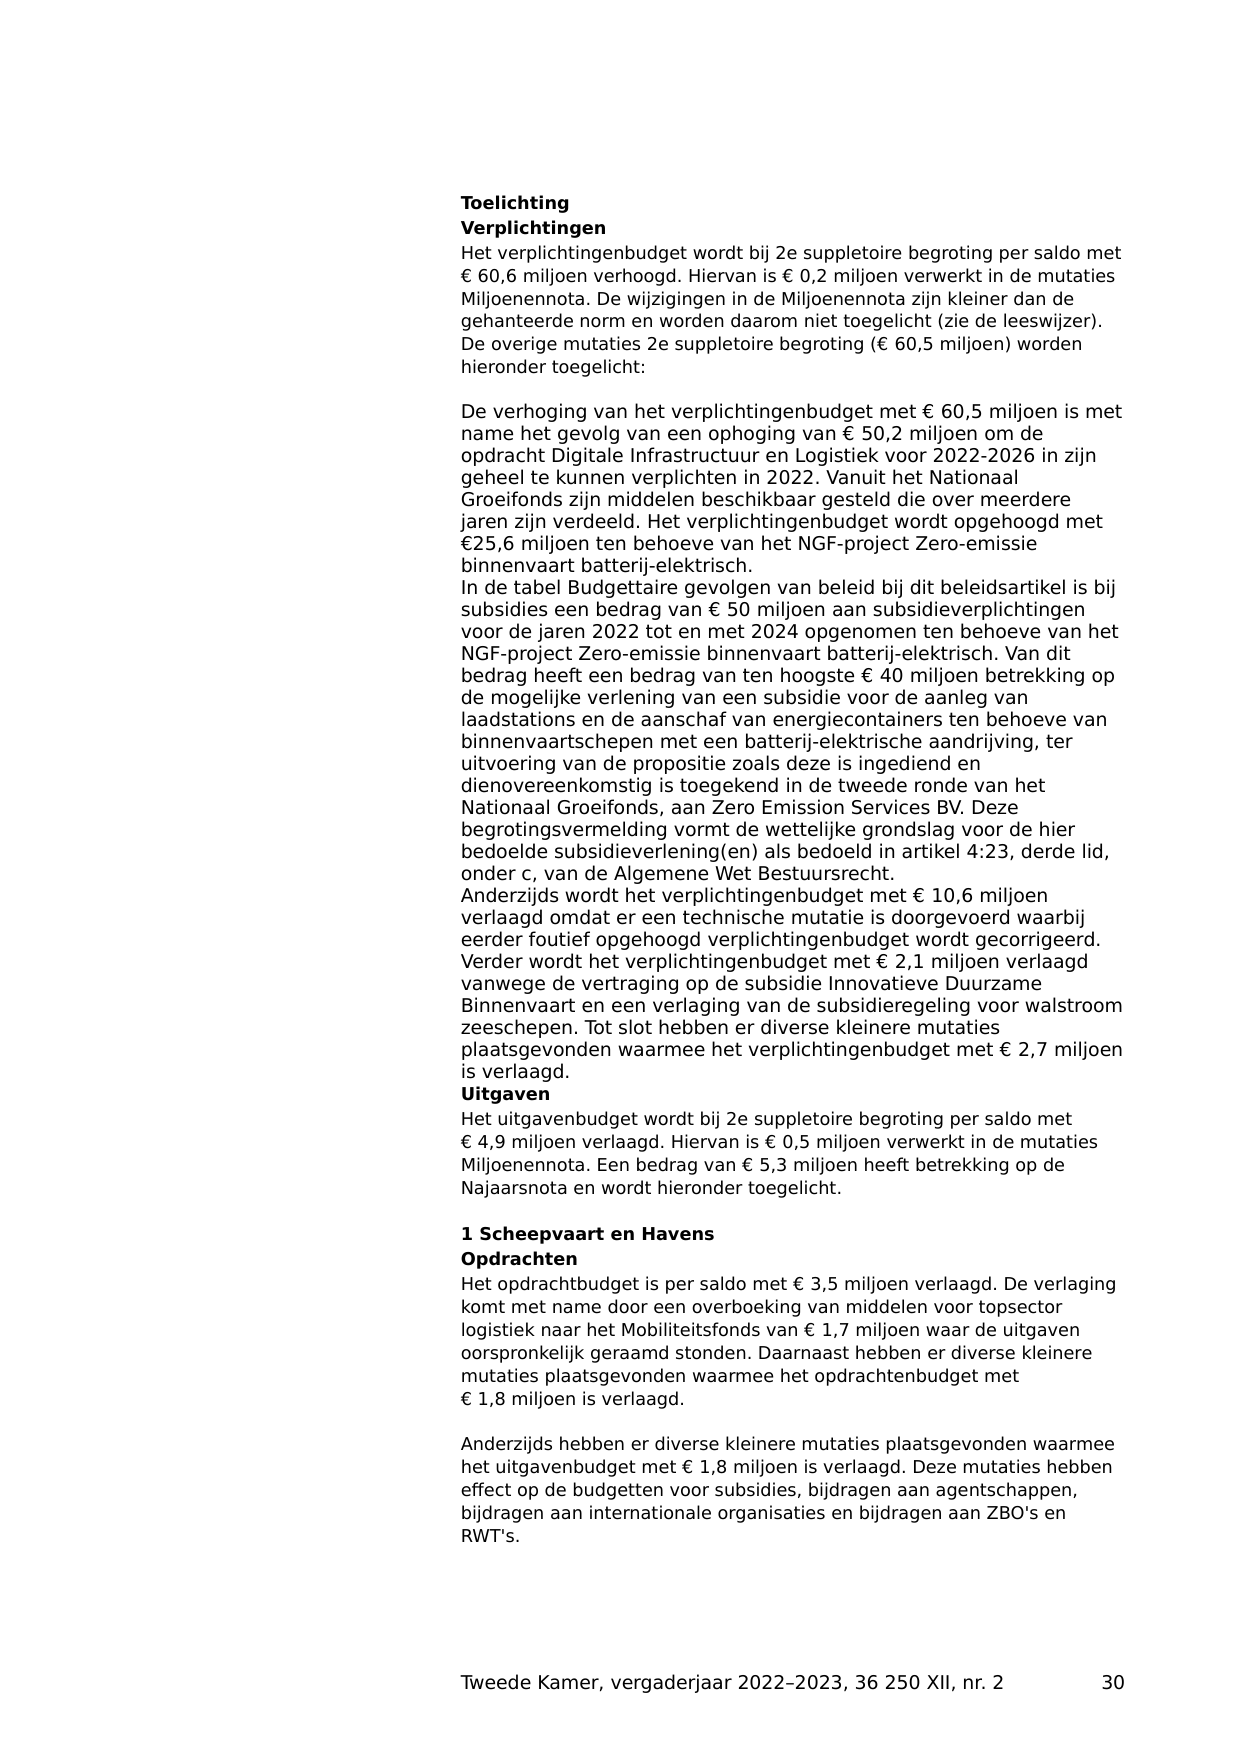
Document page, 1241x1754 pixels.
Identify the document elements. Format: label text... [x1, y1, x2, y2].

text In de tabel Budgettaire gevolgen van beleid bij dit beleidsartikel is bij subsidies een bedrag van € 50 miljoen aan subsidieverplichtingen voor de jaren 2022 tot en met 2024 opgenomen ten behoeve van het NGF-project Zero-emissie binnenvaart batterij-elektrisch. Van dit bedrag heeft een bedrag van ten hoogste € 40 miljoen betrekking op de mogelijke verlening van een subsidie voor de aanleg van laadstations en de aanschaf van energiecontainers ten behoeve van binnenvaartschepen met een batterij-elektrische aandrijving, ter uitvoering van de propositie zoals deze is ingediend en dienovereenkomstig is toegekend in de tweede ronde van het Nationaal Groeifonds, aan Zero Emission Services BV. Deze begrotingsvermelding vormt de wettelijke grondslag voor de hier bedoelde subsidieverlening(en) als bedoeld in artikel 4:23, derde lid, onder c, van de Algemene Wet Bestuursrecht. [461, 577, 1125, 885]
text De verhoging van het verplichtingenbudget met € 60,5 miljoen is met name het gevolg van een ophoging van € 50,2 miljoen om de opdracht Digitale Infrastructuur en Logistiek voor 2022-2026 in zijn geheel te kunnen verplichten in 2022. Vanuit het Nationaal Groeifonds zijn middelen beschikbaar gesteld die over meerdere jaren zijn verdeeld. Het verplichtingenbudget wordt opgehoogd met €25,6 miljoen ten behoeve van het NGF-project Zero-emissie binnenvaart batterij-elektrisch. [461, 401, 1125, 577]
text Anderzijds hebben er diverse kleinere mutaties plaatsgevonden waarmee het uitgavenbudget met € 1,8 miljoen is verlaagd. Deze mutaties hebben effect op de budgetten voor subsidies, bijdragen aan agentschappen, bijdragen aan internationale organisaties en bijdragen aan ZBO's en RWT's. [461, 1432, 1125, 1547]
text Opdrachten [461, 1247, 1125, 1270]
text Toelichting [461, 191, 1125, 214]
text Verplichtingen [461, 216, 1125, 239]
text Het opdrachtbudget is per saldo met € 3,5 miljoen verlaagd. De verlaging komt met name door een overboeking van middelen voor topsector logistiek naar het Mobiliteitsfonds van € 1,7 miljoen waar de uitgaven oorspronkelijk geraamd stonden. Daarnaast hebben er diverse kleinere mutaties plaatsgevonden waarmee het opdrachtenbudget met € 1,8 miljoen is verlaagd. [461, 1272, 1125, 1409]
text Het uitgavenbudget wordt bij 2e suppletoire begroting per saldo met € 4,9 miljoen verlaagd. Hiervan is € 0,5 miljoen verwerkt in de mutaties Miljoenennota. Een bedrag van € 5,3 miljoen heeft betrekking op de Najaarsnota en wordt hieronder toegelicht. [461, 1107, 1125, 1199]
text Uitgaven [461, 1082, 1125, 1105]
text Anderzijds wordt het verplichtingenbudget met € 10,6 miljoen verlaagd omdat er een technische mutatie is doorgevoerd waarbij eerder foutief opgehoogd verplichtingenbudget wordt gecorrigeerd. Verder wordt het verplichtingenbudget met € 2,1 miljoen verlaagd vanwege de vertraging op de subsidie Innovatieve Duurzame Binnenvaart en een verlaging van de subsidieregeling voor walstroom zeeschepen. Tot slot hebben er diverse kleinere mutaties plaatsgevonden waarmee het verplichtingenbudget met € 2,7 miljoen is verlaagd. [461, 885, 1125, 1082]
text Het verplichtingenbudget wordt bij 2e suppletoire begroting per saldo met € 60,6 miljoen verhoogd. Hiervan is € 0,2 miljoen verwerkt in de mutaties Miljoenennota. De wijzigingen in de Miljoenennota zijn kleiner dan de gehanteerde norm en worden daarom niet toegelicht (zie de leeswijzer). De overige mutaties 2e suppletoire begroting (€ 60,5 miljoen) worden hieronder toegelicht: [461, 241, 1125, 378]
text 1 Scheepvaart en Havens [461, 1222, 1125, 1245]
